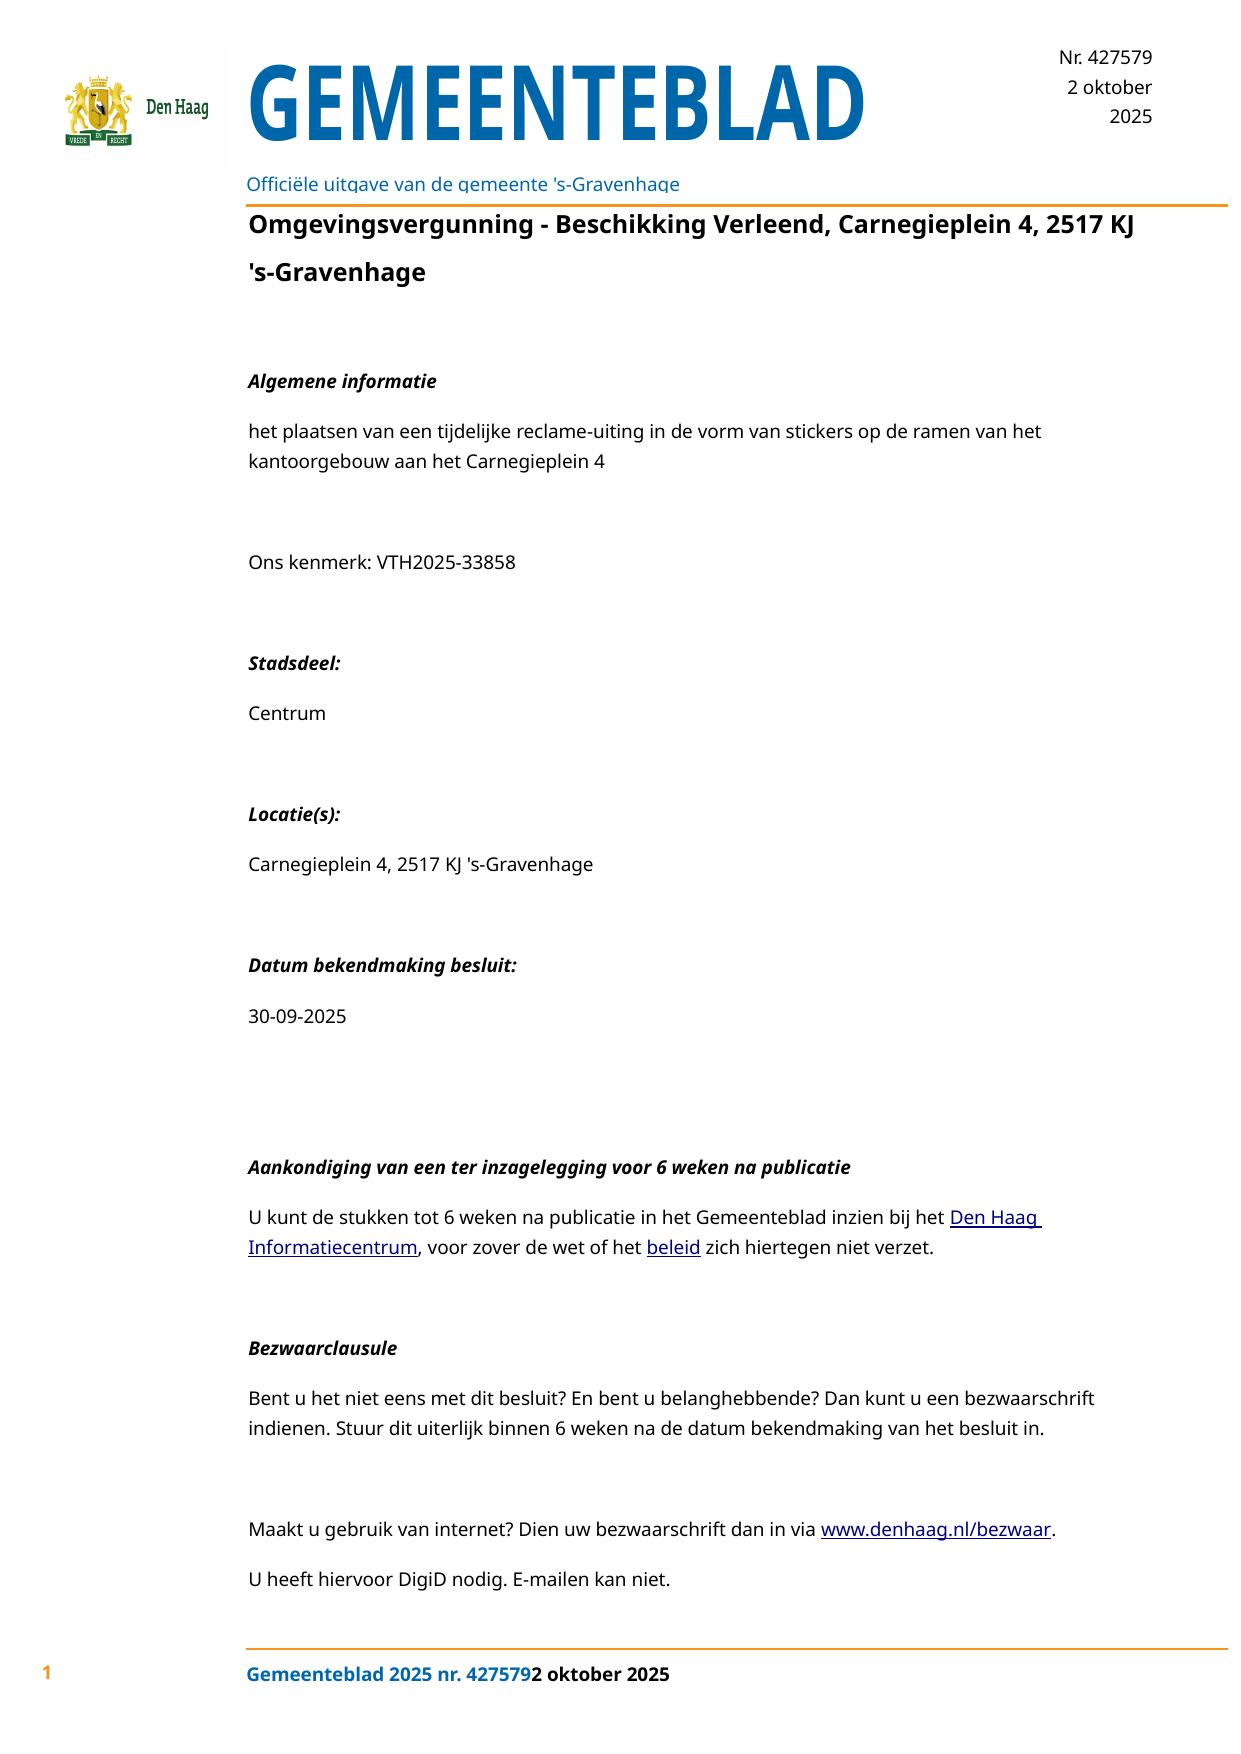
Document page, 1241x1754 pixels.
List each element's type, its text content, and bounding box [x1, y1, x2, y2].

text Bent u het niet eens met dit besluit? En bent u belanghebbende? Dan kunt u een bezwaarschrift indienen. Stuur dit uiterlijk binnen 6 weken na de datum bekendmaking van het besluit in. [248, 1385, 1152, 1441]
text Stadsdeel: [248, 650, 1152, 676]
text Maakt u gebruik van internet? Dien uw bezwaarschrift dan in via www.denhaag.nl/bezwaar. [248, 1516, 1152, 1542]
text U heeft hiervoor DigiD nodig. E-mailen kan niet. [248, 1566, 1152, 1592]
text Aankondiging van een ter inzagelegging voor 6 weken na publicatie [248, 1154, 1152, 1180]
text U kunt de stukken tot 6 weken na publicatie in het Gemeenteblad inzien bij het Den Haag Informatiecentrum, voor zover de wet of het beleid zich hiertegen niet verzet. [248, 1204, 1152, 1260]
text Carnegieplein 4, 2517 KJ 's-Gravenhage [248, 852, 1152, 877]
text Centrum [248, 700, 1152, 726]
text Omgevingsvergunning - Beschikking Verleend, Carnegieplein 4, 2517 KJ 's-Gravenhage [248, 207, 1152, 288]
text 30-09-2025 [248, 1003, 1152, 1029]
text Locatie(s): [248, 801, 1152, 827]
text Ons kenmerk: VTH2025-33858 [248, 549, 1152, 575]
text Datum bekendmaking besluit: [248, 952, 1152, 978]
picture [41, 47, 231, 172]
text Bezwaarclausule [248, 1335, 1152, 1361]
text het plaatsen van een tijdelijke reclame-uiting in de vorm van stickers op de ramen van het kantoorgebouw aan het Carnegieplein 4 [248, 419, 1152, 474]
text Algemene informatie [248, 368, 1152, 394]
